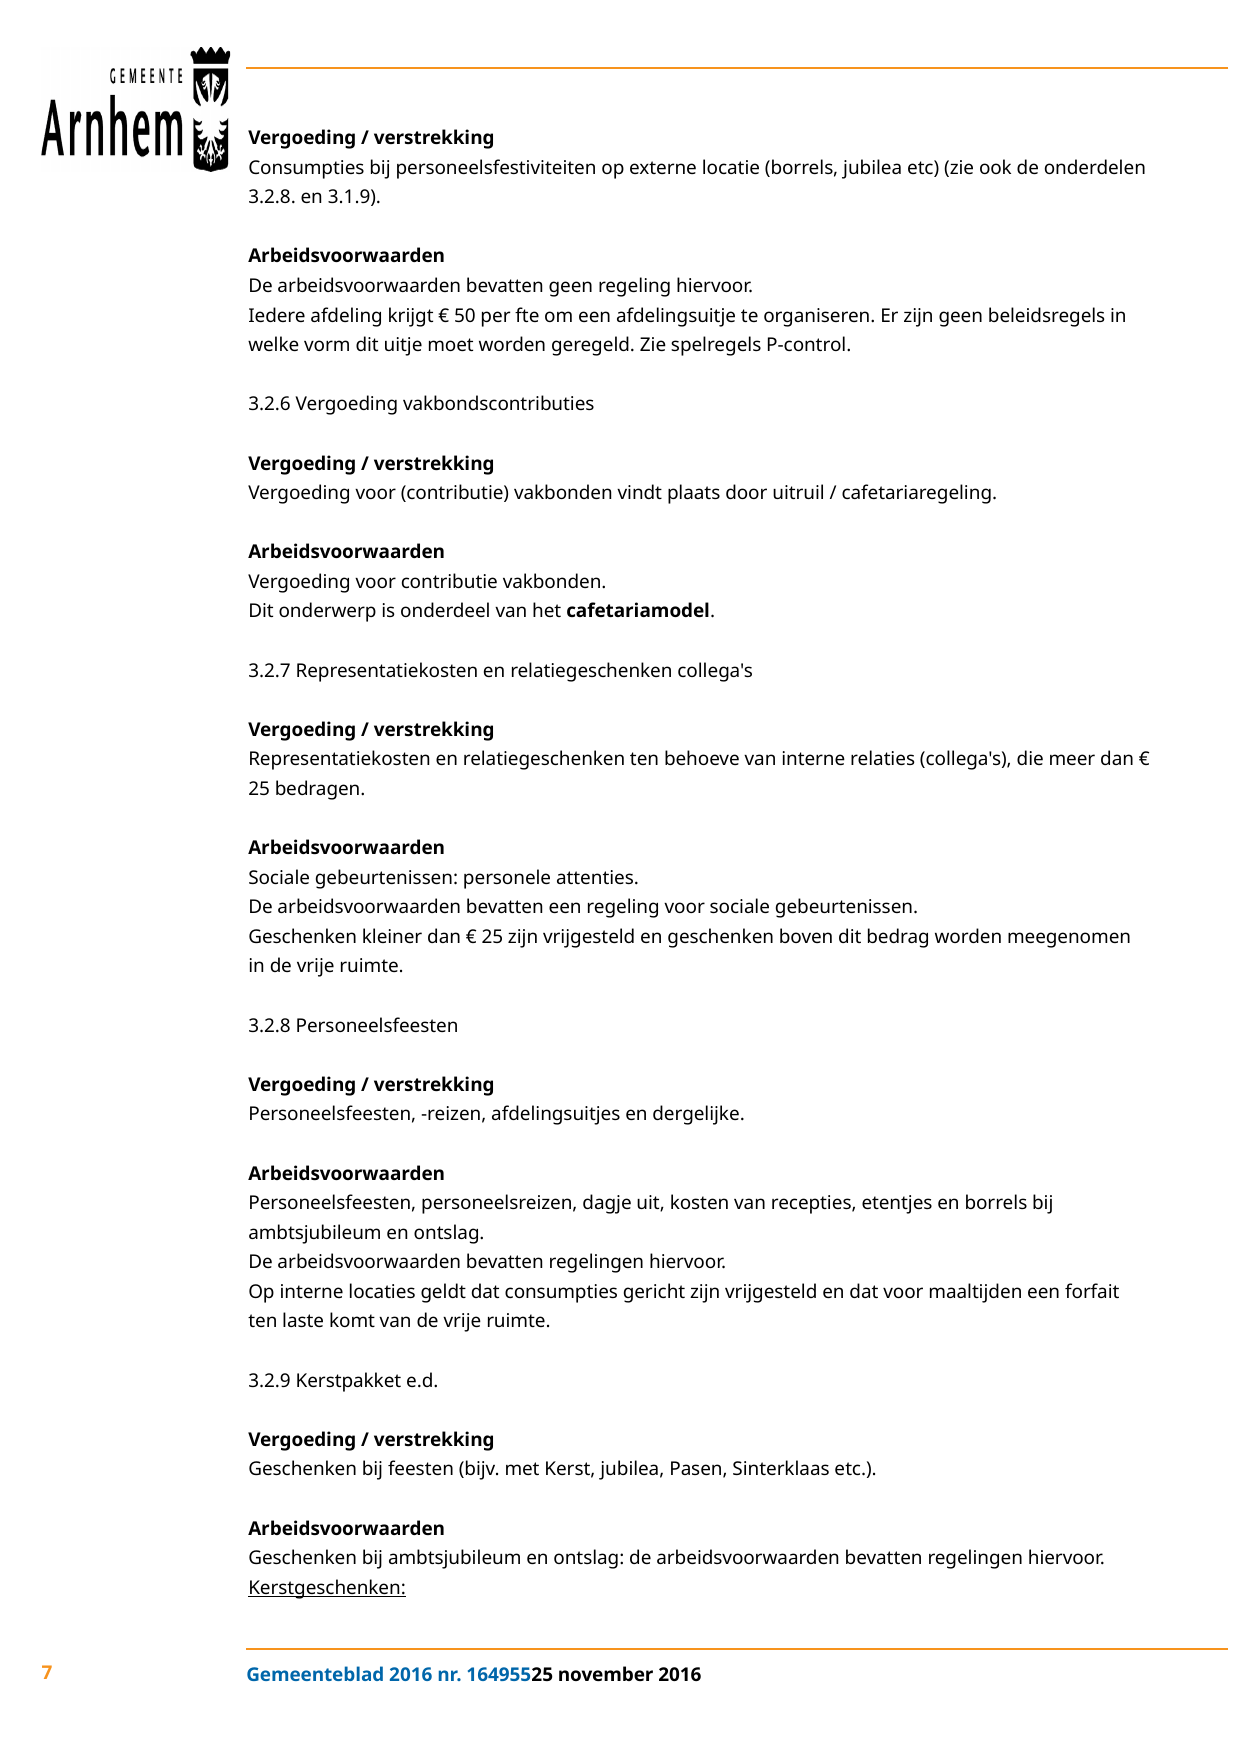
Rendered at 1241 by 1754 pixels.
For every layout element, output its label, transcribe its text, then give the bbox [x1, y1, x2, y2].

text 3.2.9 Kerstpakket e.d. [248, 1367, 1152, 1393]
text Personeelsfeesten, personeelsreizen, dagje uit, kosten van recepties, etentjes en borrels bij ambtsjubileum en ontslag. [248, 1189, 1152, 1245]
text 3.2.7 Representatiekosten en relatiegeschenken collega's [248, 657, 1152, 683]
text Vergoeding voor (contributie) vakbonden vindt plaats door uitruil / cafetariaregeling. [248, 479, 1152, 505]
text Sociale gebeurtenissen: personele attenties. [248, 864, 1152, 890]
text Kerstgeschenken: [248, 1574, 1152, 1600]
text Vergoeding / verstrekking [248, 716, 1152, 742]
text Consumpties bij personeelsfestiviteiten op externe locatie (borrels, jubilea etc) (zie ook de onderdelen 3.2.8. en 3.1.9). [248, 154, 1152, 209]
text Representatiekosten en relatiegeschenken ten behoeve van interne relaties (collega's), die meer dan € 25 bedragen. [248, 746, 1152, 801]
text Op interne locaties geldt dat consumpties gericht zijn vrijgesteld en dat voor maaltijden een forfait ten laste komt van de vrije ruimte. [248, 1278, 1152, 1333]
text Arbeidsvoorwaarden [248, 1160, 1152, 1186]
text Geschenken bij feesten (bijv. met Kerst, jubilea, Pasen, Sinterklaas etc.). [248, 1456, 1152, 1481]
picture [41, 47, 231, 172]
text De arbeidsvoorwaarden bevatten geen regeling hiervoor. [248, 272, 1152, 298]
text Arbeidsvoorwaarden [248, 243, 1152, 268]
text Vergoeding / verstrekking [248, 1071, 1152, 1097]
text De arbeidsvoorwaarden bevatten een regeling voor sociale gebeurtenissen. [248, 893, 1152, 919]
text Vergoeding / verstrekking [248, 124, 1152, 150]
text Arbeidsvoorwaarden [248, 834, 1152, 860]
text Geschenken bij ambtsjubileum en ontslag: de arbeidsvoorwaarden bevatten regelingen hiervoor. [248, 1544, 1152, 1570]
text Arbeidsvoorwaarden [248, 538, 1152, 564]
text Vergoeding voor contributie vakbonden. [248, 568, 1152, 594]
text Arbeidsvoorwaarden [248, 1515, 1152, 1541]
text 3.2.8 Personeelsfeesten [248, 1012, 1152, 1038]
text Vergoeding / verstrekking [248, 450, 1152, 476]
text De arbeidsvoorwaarden bevatten regelingen hiervoor. [248, 1248, 1152, 1274]
text Iedere afdeling krijgt € 50 per fte om een afdelingsuitje te organiseren. Er zijn geen beleidsregels in welke vorm dit uitje moet worden geregeld. Zie spelregels P-control. [248, 302, 1152, 357]
text Vergoeding / verstrekking [248, 1426, 1152, 1452]
text Personeelsfeesten, -reizen, afdelingsuitjes en dergelijke. [248, 1101, 1152, 1126]
text 3.2.6 Vergoeding vakbondscontributies [248, 391, 1152, 416]
text Dit onderwerp is onderdeel van het cafetariamodel. [248, 598, 1152, 623]
text Geschenken kleiner dan € 25 zijn vrijgesteld en geschenken boven dit bedrag worden meegenomen in de vrije ruimte. [248, 923, 1152, 978]
